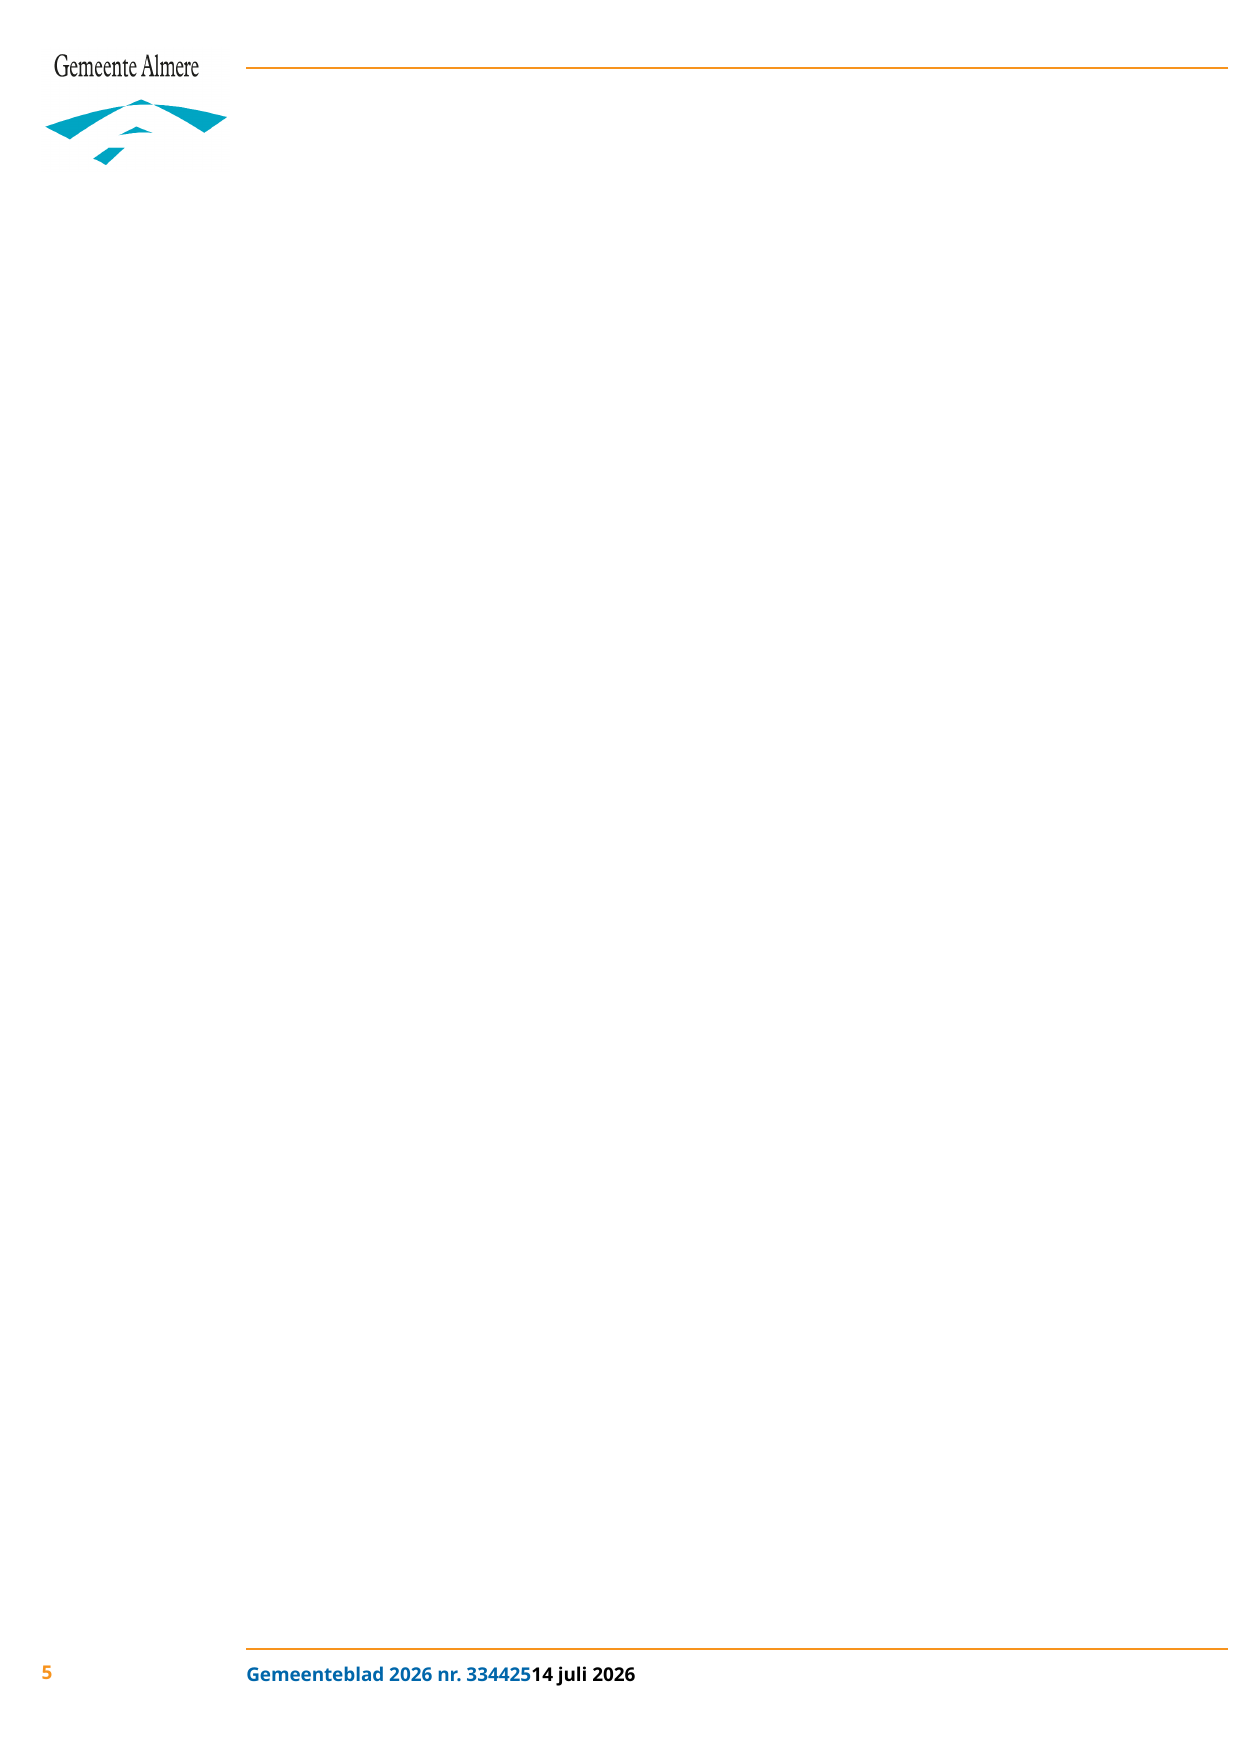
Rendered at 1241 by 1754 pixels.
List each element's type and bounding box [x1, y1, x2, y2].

picture [41, 47, 231, 172]
